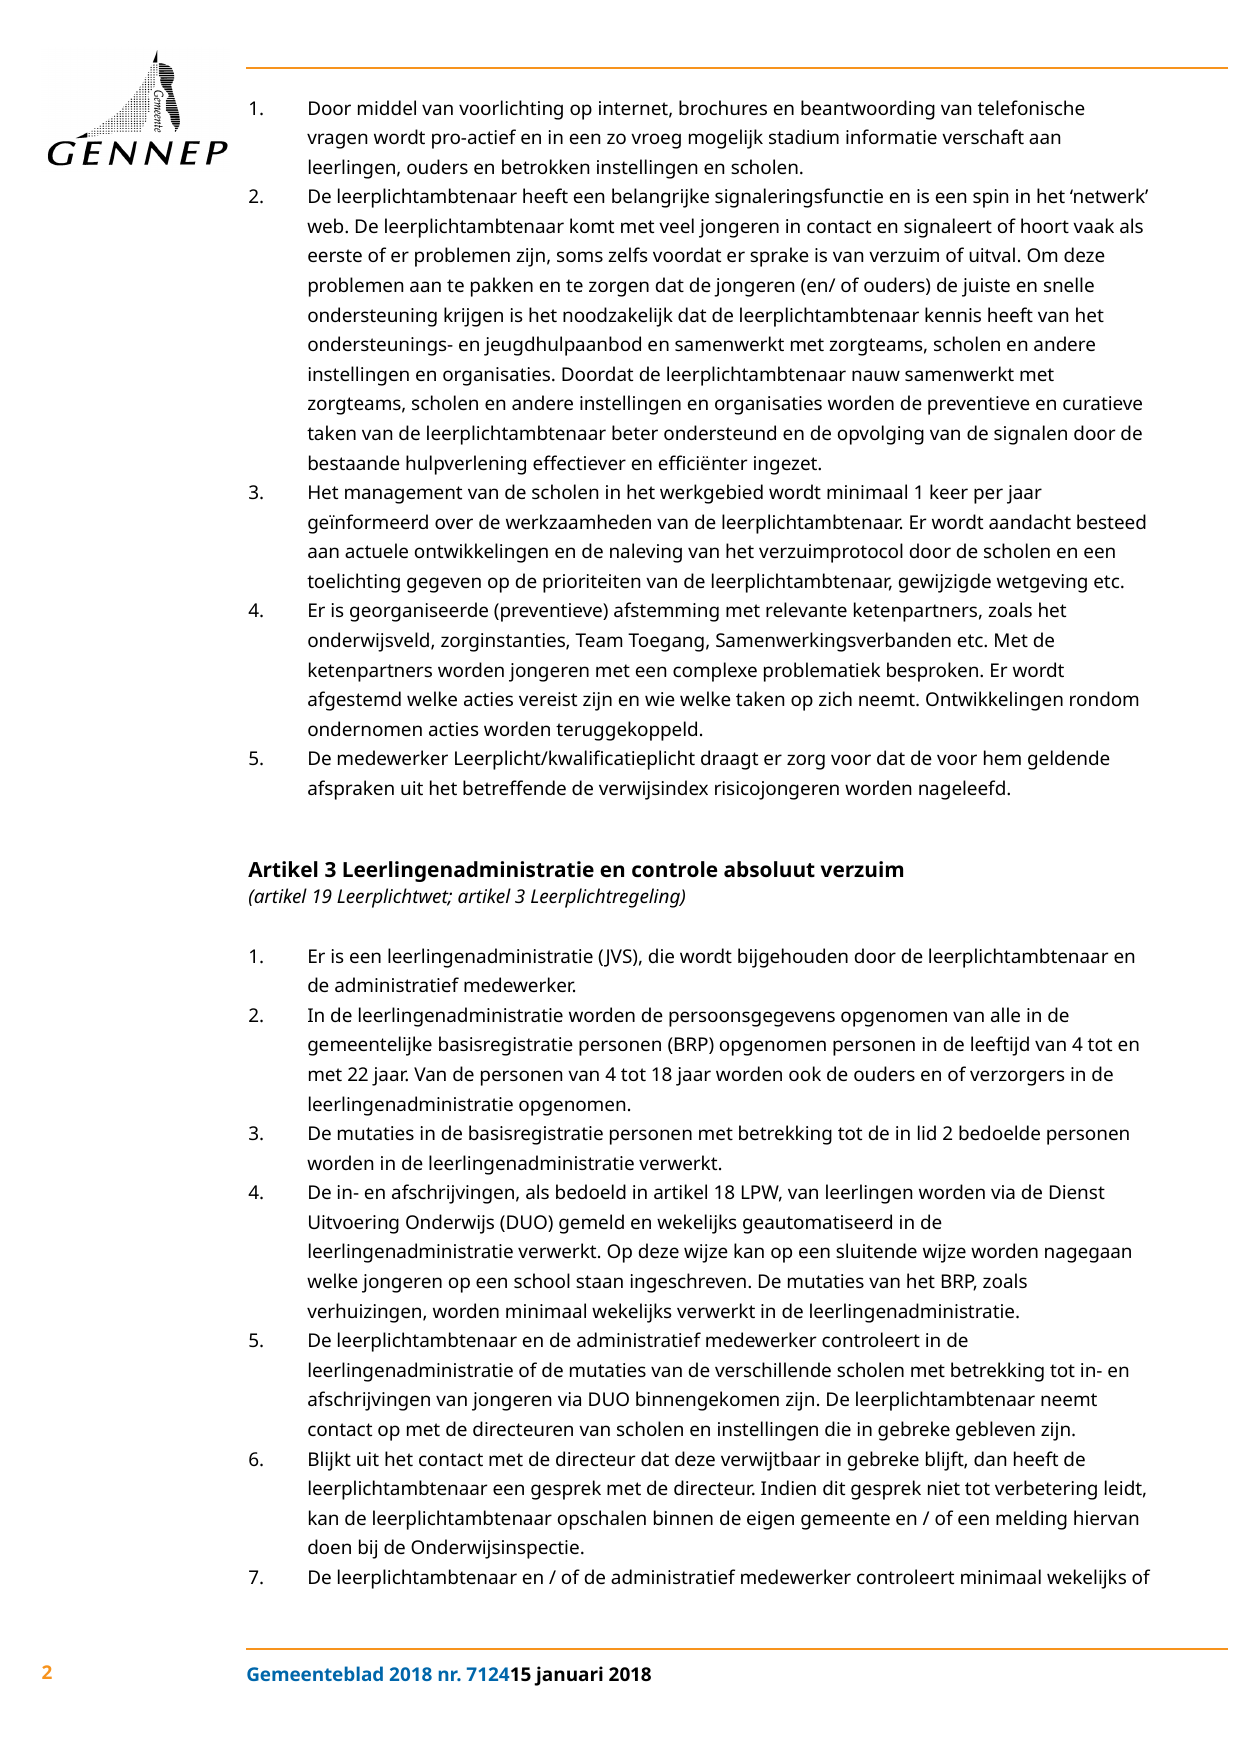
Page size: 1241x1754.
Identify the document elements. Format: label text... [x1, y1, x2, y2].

list Er is een leerlingenadministratie (JVS), die wordt bijgehouden door de leerplichtambtenaar en de administratief medewerker. [248, 943, 1152, 998]
list De medewerker Leerplicht/kwalificatieplicht draagt er zorg voor dat de voor hem geldende afspraken uit het betreffende de verwijsindex risicojongeren worden nageleefd. [248, 746, 1152, 801]
picture [41, 47, 231, 172]
list Het management van de scholen in het werkgebied wordt minimaal 1 keer per jaar geïnformeerd over de werkzaamheden van de leerplichtambtenaar. Er wordt aandacht besteed aan actuele ontwikkelingen en de naleving van het verzuimprotocol door de scholen en een toelichting gegeven op de prioriteiten van de leerplichtambtenaar, gewijzigde wetgeving etc. [248, 479, 1152, 594]
list De in- en afschrijvingen, als bedoeld in artikel 18 LPW, van leerlingen worden via de Dienst Uitvoering Onderwijs (DUO) gemeld en wekelijks geautomatiseerd in de leerlingenadministratie verwerkt. Op deze wijze kan op een sluitende wijze worden nagegaan welke jongeren op een school staan ingeschreven. De mutaties van het BRP, zoals verhuizingen, worden minimaal wekelijks verwerkt in de leerlingenadministratie. [248, 1179, 1152, 1323]
list De leerplichtambtenaar en de administratief medewerker controleert in de leerlingenadministratie of de mutaties van de verschillende scholen met betrekking tot in- en afschrijvingen van jongeren via DUO binnengekomen zijn. De leerplichtambtenaar neemt contact op met de directeuren van scholen en instellingen die in gebreke gebleven zijn. [248, 1327, 1152, 1442]
list De mutaties in de basisregistratie personen met betrekking tot de in lid 2 bedoelde personen worden in de leerlingenadministratie verwerkt. [248, 1120, 1152, 1176]
list Door middel van voorlichting op internet, brochures en beantwoording van telefonische vragen wordt pro-actief en in een zo vroeg mogelijk stadium informatie verschaft aan leerlingen, ouders en betrokken instellingen en scholen. [248, 95, 1152, 180]
list De leerplichtambtenaar heeft een belangrijke signaleringsfunctie en is een spin in het ‘netwerk’ web. De leerplichtambtenaar komt met veel jongeren in contact en signaleert of hoort vaak als eerste of er problemen zijn, soms zelfs voordat er sprake is van verzuim of uitval. Om deze problemen aan te pakken en te zorgen dat de jongeren (en/ of ouders) de juiste en snelle ondersteuning krijgen is het noodzakelijk dat de leerplichtambtenaar kennis heeft van het ondersteunings- en jeugdhulpaanbod en samenwerkt met zorgteams, scholen en andere instellingen en organisaties. Doordat de leerplichtambtenaar nauw samenwerkt met zorgteams, scholen en andere instellingen en organisaties worden de preventieve en curatieve taken van de leerplichtambtenaar beter ondersteund en de opvolging van de signalen door de bestaande hulpverlening effectiever en efficiënter ingezet. [248, 183, 1152, 476]
text (artikel 19 Leerplichtwet; artikel 3 Leerplichtregeling) [248, 884, 1152, 909]
list In de leerlingenadministratie worden de persoonsgegevens opgenomen van alle in de gemeentelijke basisregistratie personen (BRP) opgenomen personen in de leeftijd van 4 tot en met 22 jaar. Van de personen van 4 tot 18 jaar worden ook de ouders en of verzorgers in de leerlingenadministratie opgenomen. [248, 1002, 1152, 1116]
text Artikel 3 Leerlingenadministratie en controle absoluut verzuim [248, 855, 1152, 884]
list Er is georganiseerde (preventieve) afstemming met relevante ketenpartners, zoals het onderwijsveld, zorginstanties, Team Toegang, Samenwerkingsverbanden etc. Met de ketenpartners worden jongeren met een complexe problematiek besproken. Er wordt afgestemd welke acties vereist zijn en wie welke taken op zich neemt. Ontwikkelingen rondom ondernomen acties worden teruggekoppeld. [248, 598, 1152, 742]
list Blijkt uit het contact met de directeur dat deze verwijtbaar in gebreke blijft, dan heeft de leerplichtambtenaar een gesprek met de directeur. Indien dit gesprek niet tot verbetering leidt, kan de leerplichtambtenaar opschalen binnen de eigen gemeente en / of een melding hiervan doen bij de Onderwijsinspectie. [248, 1446, 1152, 1560]
list De leerplichtambtenaar en / of de administratief medewerker controleert minimaal wekelijks of [248, 1564, 1152, 1590]
